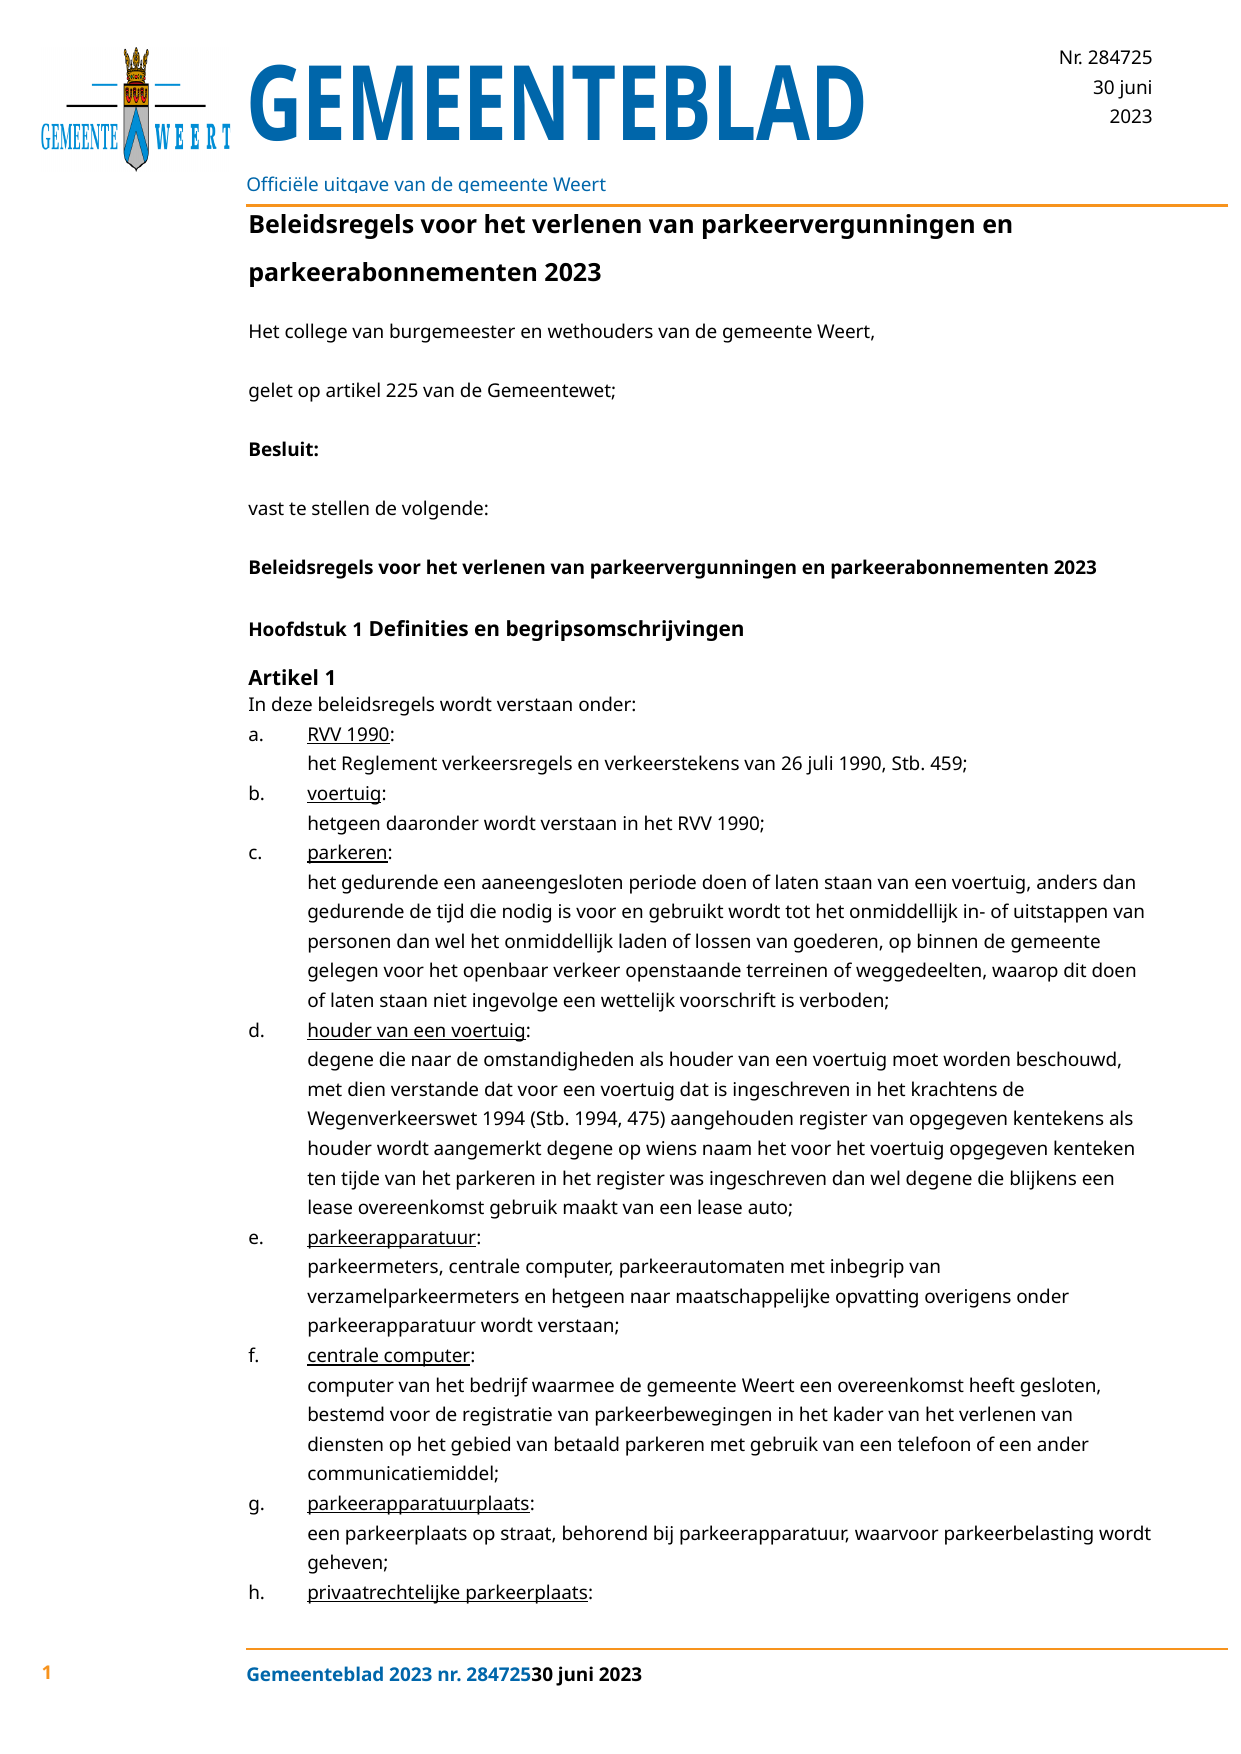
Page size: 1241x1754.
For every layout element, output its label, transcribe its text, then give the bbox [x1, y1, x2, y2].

list privaatrechtelijke parkeerplaats: [248, 1579, 1152, 1605]
list RVV 1990: [248, 721, 1152, 747]
text Beleidsregels voor het verlenen van parkeervergunningen en parkeerabonnementen 2023 [248, 554, 1152, 580]
text vast te stellen de volgende: [248, 495, 1152, 521]
picture [41, 47, 231, 172]
list het Reglement verkeersregels en verkeerstekens van 26 juli 1990, Stb. 459; [248, 751, 1152, 776]
list parkeerapparatuurplaats: [248, 1490, 1152, 1516]
text Artikel 1 [248, 663, 1152, 691]
list parkeerapparatuur: [248, 1224, 1152, 1250]
text Besluit: [248, 436, 1152, 462]
text gelet op artikel 225 van de Gemeentewet; [248, 377, 1152, 403]
text Hoofdstuk 1 Definities en begripsomschrijvingen [248, 614, 1152, 642]
list een parkeerplaats op straat, behorend bij parkeerapparatuur, waarvoor parkeerbelasting wordt geheven; [248, 1520, 1152, 1575]
list computer van het bedrijf waarmee de gemeente Weert een overeenkomst heeft gesloten, bestemd voor de registratie van parkeerbewegingen in het kader van het verlenen van diensten op het gebied van betaald parkeren met gebruik van een telefoon of een ander communicatiemiddel; [248, 1372, 1152, 1486]
list centrale computer: [248, 1342, 1152, 1368]
list voertuig: [248, 780, 1152, 806]
list houder van een voertuig: [248, 1017, 1152, 1043]
list degene die naar de omstandigheden als houder van een voertuig moet worden beschouwd, met dien verstande dat voor een voertuig dat is ingeschreven in het krachtens de Wegenverkeerswet 1994 (Stb. 1994, 475) aangehouden register van opgegeven kentekens als houder wordt aangemerkt degene op wiens naam het voor het voertuig opgegeven kenteken ten tijde van het parkeren in het register was ingeschreven dan wel degene die blijkens een lease overeenkomst gebruik maakt van een lease auto; [248, 1046, 1152, 1220]
list parkeren: [248, 839, 1152, 865]
list het gedurende een aaneengesloten periode doen of laten staan van een voertuig, anders dan gedurende de tijd die nodig is voor en gebruikt wordt tot het onmiddellijk in- of uitstappen van personen dan wel het onmiddellijk laden of lossen van goederen, op binnen de gemeente gelegen voor het openbaar verkeer openstaande terreinen of weggedeelten, waarop dit doen of laten staan niet ingevolge een wettelijk voorschrift is verboden; [248, 869, 1152, 1013]
list hetgeen daaronder wordt verstaan in het RVV 1990; [248, 810, 1152, 836]
list parkeermeters, centrale computer, parkeerautomaten met inbegrip van verzamelparkeermeters en hetgeen naar maatschappelijke opvatting overigens onder parkeerapparatuur wordt verstaan; [248, 1253, 1152, 1338]
text Beleidsregels voor het verlenen van parkeervergunningen en parkeerabonnementen 2023 [248, 207, 1152, 288]
text Het college van burgemeester en wethouders van de gemeente Weert, [248, 318, 1152, 344]
text In deze beleidsregels wordt verstaan onder: [248, 691, 1152, 717]
